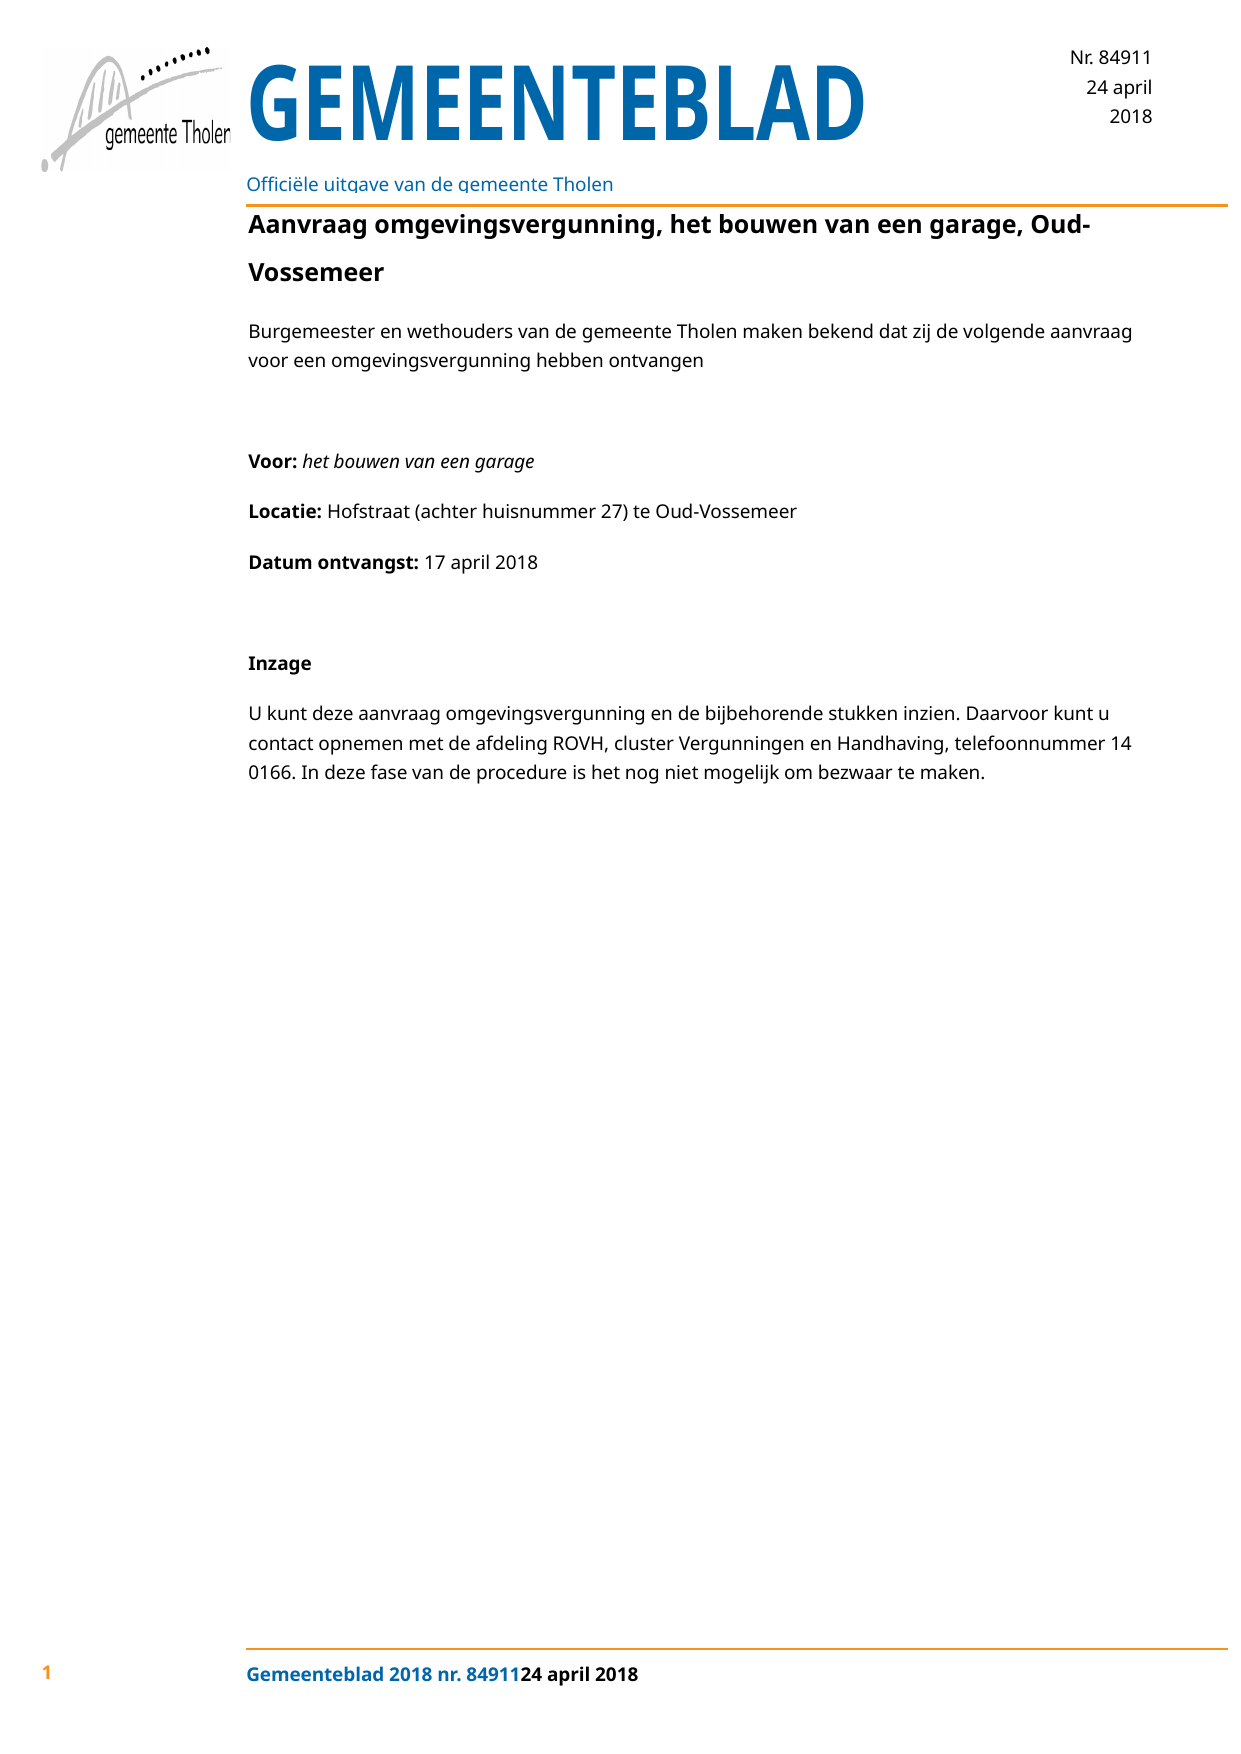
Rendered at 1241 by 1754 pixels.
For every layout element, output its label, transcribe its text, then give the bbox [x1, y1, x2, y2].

text Locatie: Hofstraat (achter huisnummer 27) te Oud-Vossemeer [248, 499, 1152, 524]
text U kunt deze aanvraag omgevingsvergunning en de bijbehorende stukken inzien. Daarvoor kunt u contact opnemen met de afdeling ROVH, cluster Vergunningen en Handhaving, telefoonnummer 14 0166. In deze fase van de procedure is het nog niet mogelijk om bezwaar te maken. [248, 700, 1152, 785]
text Datum ontvangst: 17 april 2018 [248, 549, 1152, 575]
text Burgemeester en wethouders van de gemeente Tholen maken bekend dat zij de volgende aanvraag voor een omgevingsvergunning hebben ontvangen [248, 318, 1152, 373]
text Aanvraag omgevingsvergunning, het bouwen van een garage, Oud-Vossemeer [248, 207, 1152, 288]
text Inzage [248, 650, 1152, 676]
picture [41, 47, 231, 172]
text Voor: het bouwen van een garage [248, 448, 1152, 474]
